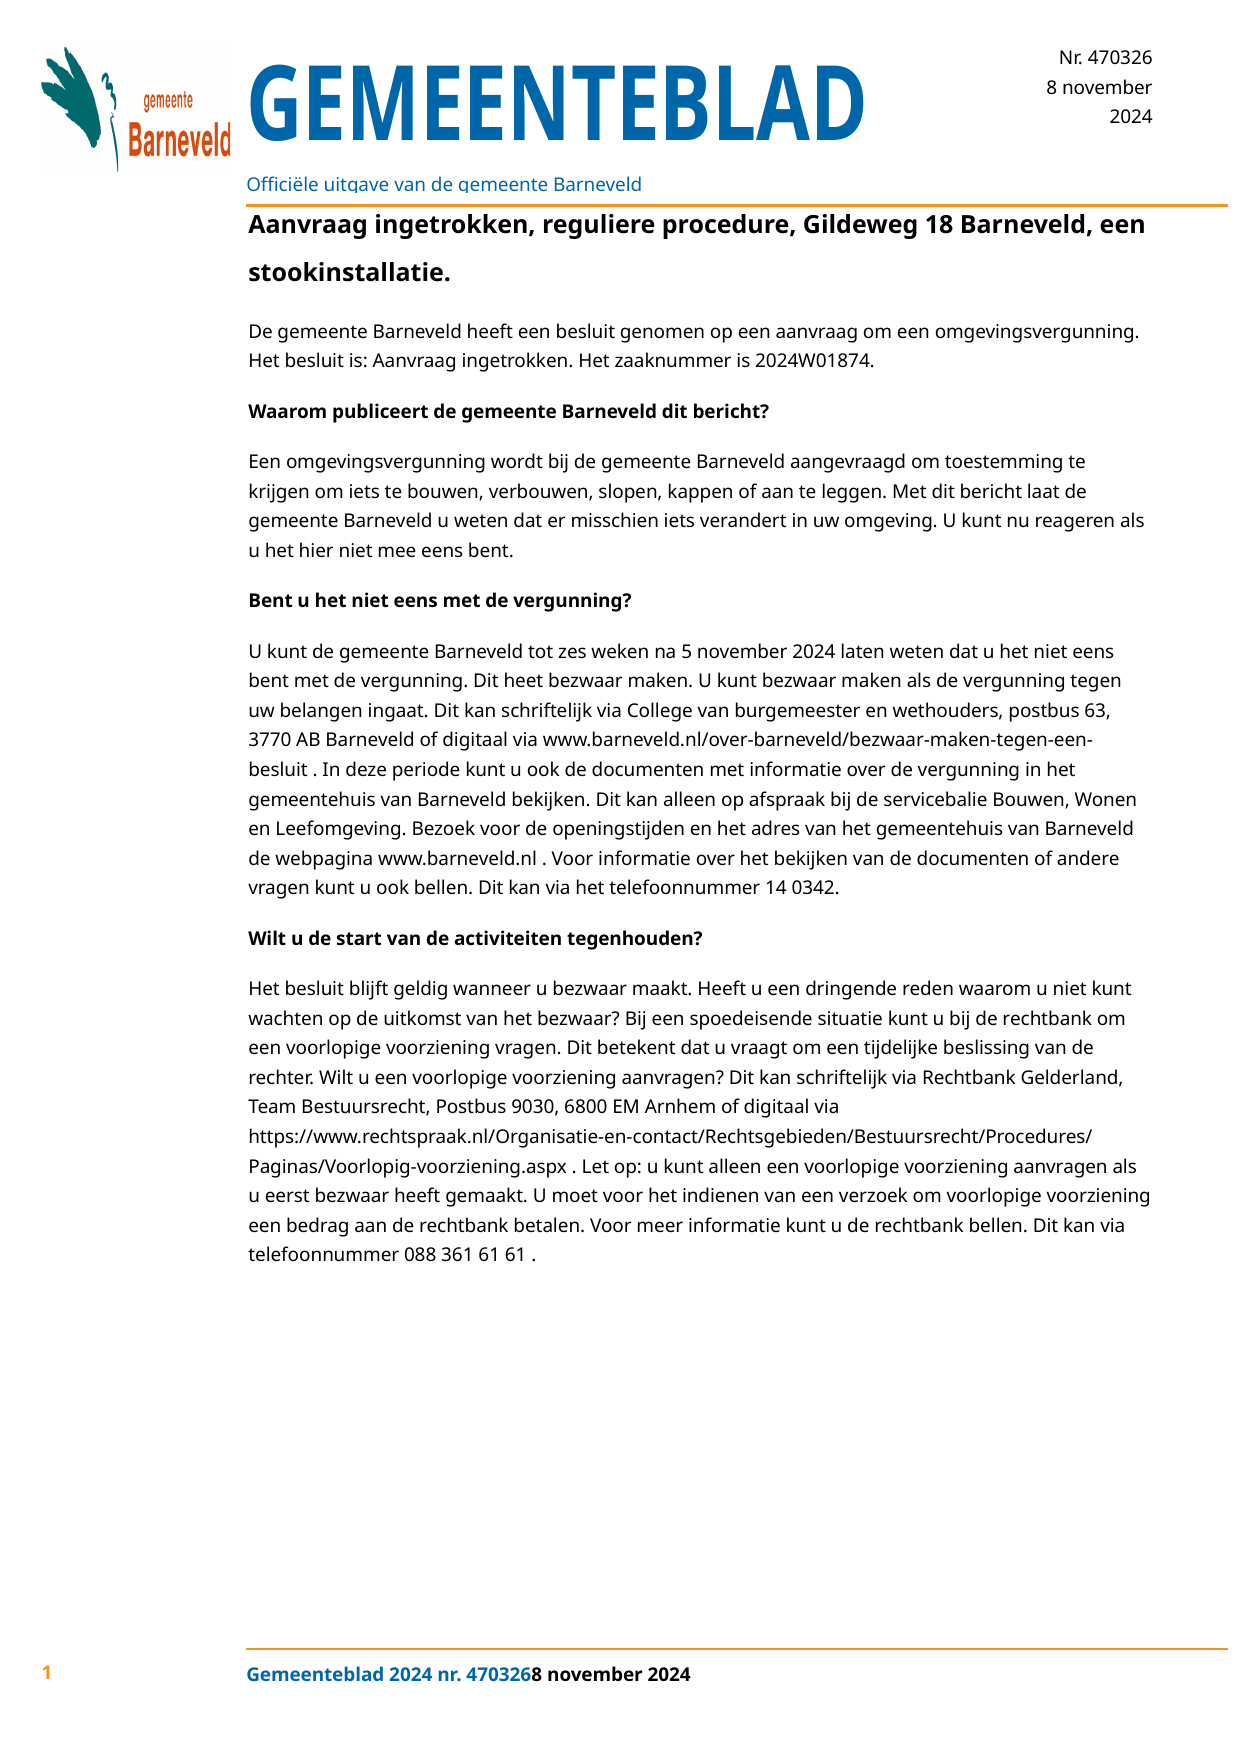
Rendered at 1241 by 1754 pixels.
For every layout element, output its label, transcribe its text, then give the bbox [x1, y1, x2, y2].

text Waarom publiceert de gemeente Barneveld dit bericht? [248, 398, 1152, 424]
text De gemeente Barneveld heeft een besluit genomen op een aanvraag om een omgevingsvergunning. Het besluit is: Aanvraag ingetrokken. Het zaaknummer is 2024W01874. [248, 318, 1152, 373]
text Bent u het niet eens met de vergunning? [248, 587, 1152, 613]
text Het besluit blijft geldig wanneer u bezwaar maakt. Heeft u een dringende reden waarom u niet kunt wachten op de uitkomst van het bezwaar? Bij een spoedeisende situatie kunt u bij de rechtbank om een voorlopige voorziening vragen. Dit betekent dat u vraagt om een tijdelijke beslissing van de rechter. Wilt u een voorlopige voorziening aanvragen? Dit kan schriftelijk via Rechtbank Gelderland, Team Bestuursrecht, Postbus 9030, 6800 EM Arnhem of digitaal via https://www.rechtspraak.nl/Organisatie-en-contact/Rechtsgebieden/Bestuursrecht/Procedures/Paginas/Voorlopig-voorziening.aspx . Let op: u kunt alleen een voorlopige voorziening aanvragen als u eerst bezwaar heeft gemaakt. U moet voor het indienen van een verzoek om voorlopige voorziening een bedrag aan de rechtbank betalen. Voor meer informatie kunt u de rechtbank bellen. Dit kan via telefoonnummer 088 361 61 61 . [248, 975, 1152, 1267]
text U kunt de gemeente Barneveld tot zes weken na 5 november 2024 laten weten dat u het niet eens bent met de vergunning. Dit heet bezwaar maken. U kunt bezwaar maken als de vergunning tegen uw belangen ingaat. Dit kan schriftelijk via College van burgemeester en wethouders, postbus 63, 3770 AB Barneveld of digitaal via www.barneveld.nl/over-barneveld/bezwaar-maken-tegen-een-besluit . In deze periode kunt u ook de documenten met informatie over de vergunning in het gemeentehuis van Barneveld bekijken. Dit kan alleen op afspraak bij de servicebalie Bouwen, Wonen en Leefomgeving. Bezoek voor de openingstijden en het adres van het gemeentehuis van Barneveld de webpagina www.barneveld.nl . Voor informatie over het bekijken van de documenten of andere vragen kunt u ook bellen. Dit kan via het telefoonnummer 14 0342. [248, 638, 1152, 900]
text Een omgevingsvergunning wordt bij de gemeente Barneveld aangevraagd om toestemming te krijgen om iets te bouwen, verbouwen, slopen, kappen of aan te leggen. Met dit bericht laat de gemeente Barneveld u weten dat er misschien iets verandert in uw omgeving. U kunt nu reageren als u het hier niet mee eens bent. [248, 448, 1152, 563]
picture [41, 47, 231, 172]
text Aanvraag ingetrokken, reguliere procedure, Gildeweg 18 Barneveld, een stookinstallatie. [248, 207, 1152, 288]
text Wilt u de start van de activiteiten tegenhouden? [248, 925, 1152, 951]
